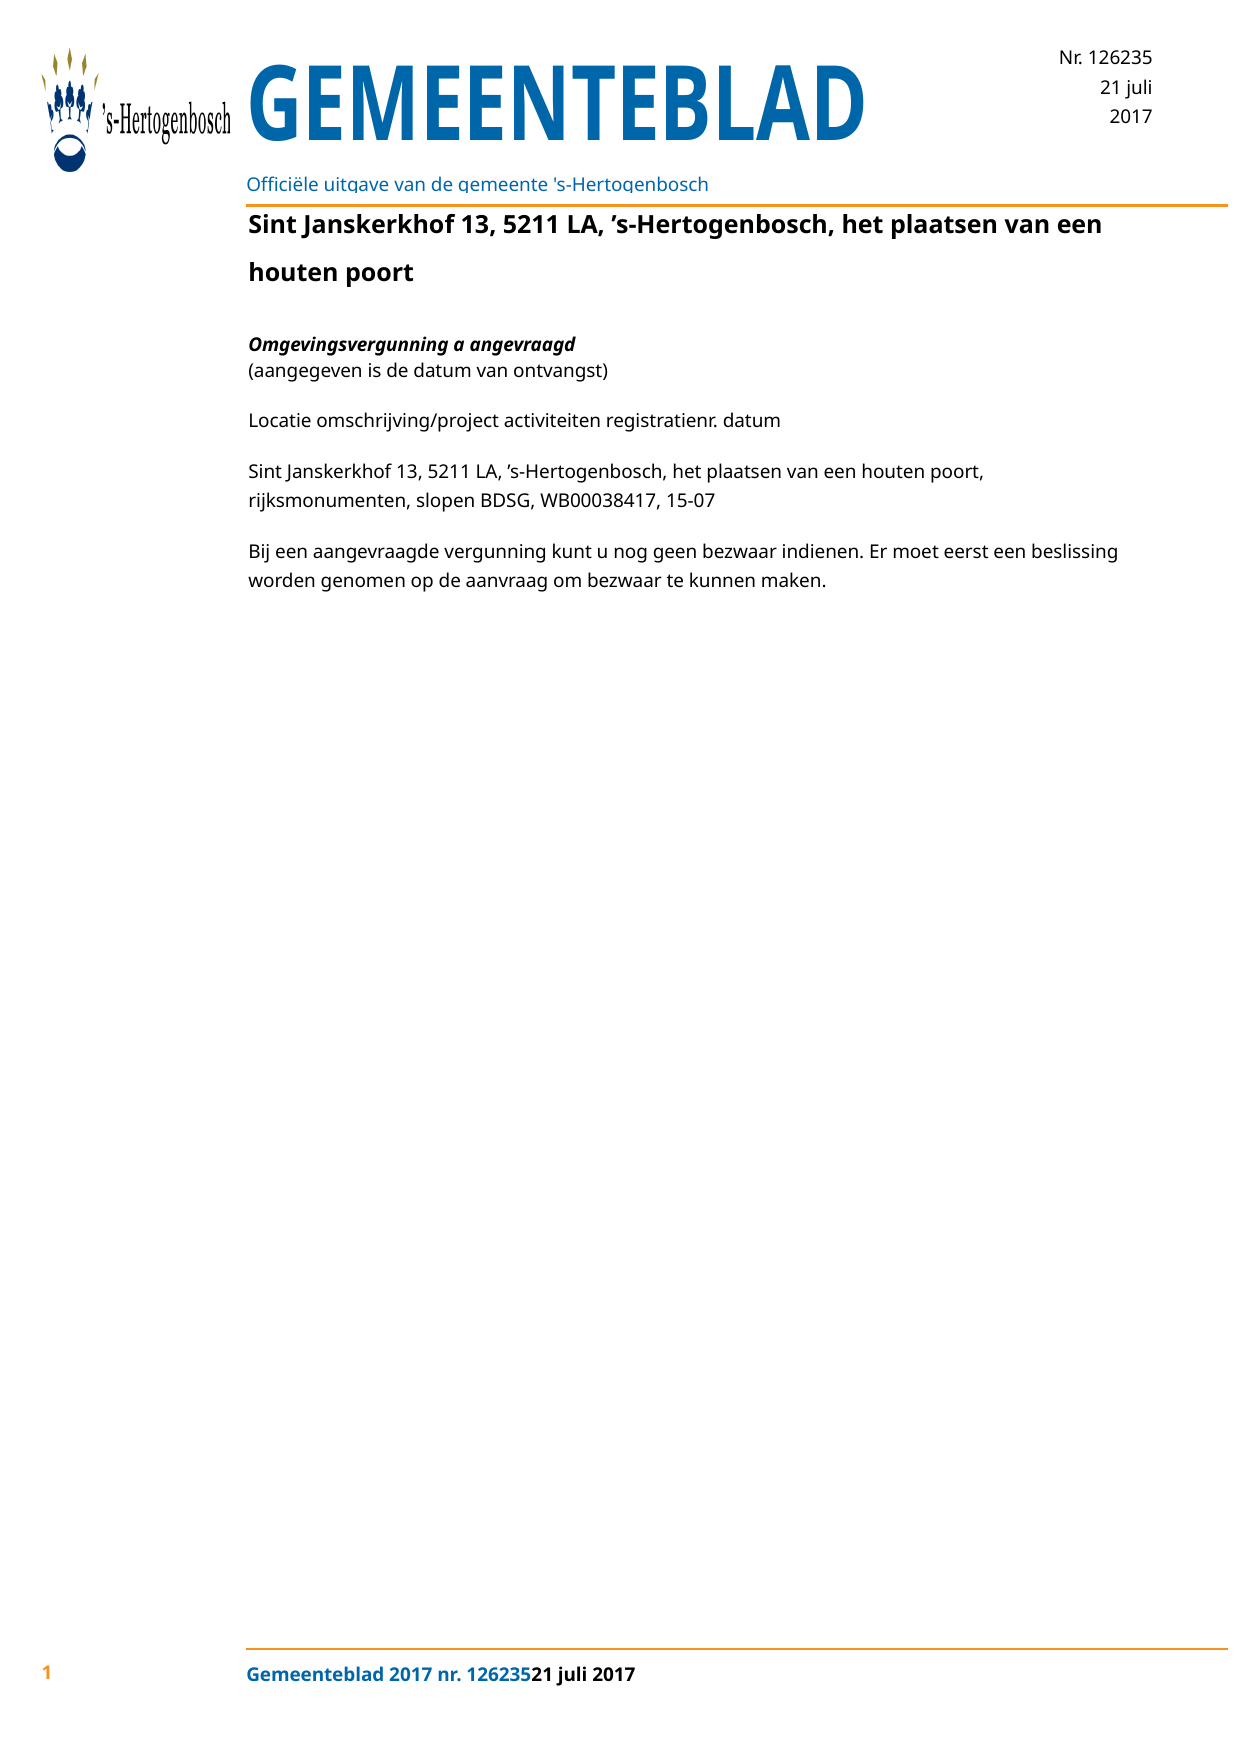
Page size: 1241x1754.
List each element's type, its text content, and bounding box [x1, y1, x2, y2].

text Bij een aangevraagde vergunning kunt u nog geen bezwaar indienen. Er moet eerst een beslissing worden genomen op de aanvraag om bezwaar te kunnen maken. [248, 538, 1152, 593]
picture [41, 47, 231, 172]
text Omgevingsvergunning a angevraagd [248, 331, 1152, 357]
text Sint Janskerkhof 13, 5211 LA, ’s-Hertogenbosch, het plaatsen van een houten poort [248, 207, 1152, 288]
text Sint Janskerkhof 13, 5211 LA, ’s-Hertogenbosch, het plaatsen van een houten poort, rijksmonumenten, slopen BDSG, WB00038417, 15-07 [248, 458, 1152, 513]
text Locatie omschrijving/project activiteiten registratienr. datum [248, 408, 1152, 433]
text (aangegeven is de datum van ontvangst) [248, 357, 1152, 383]
